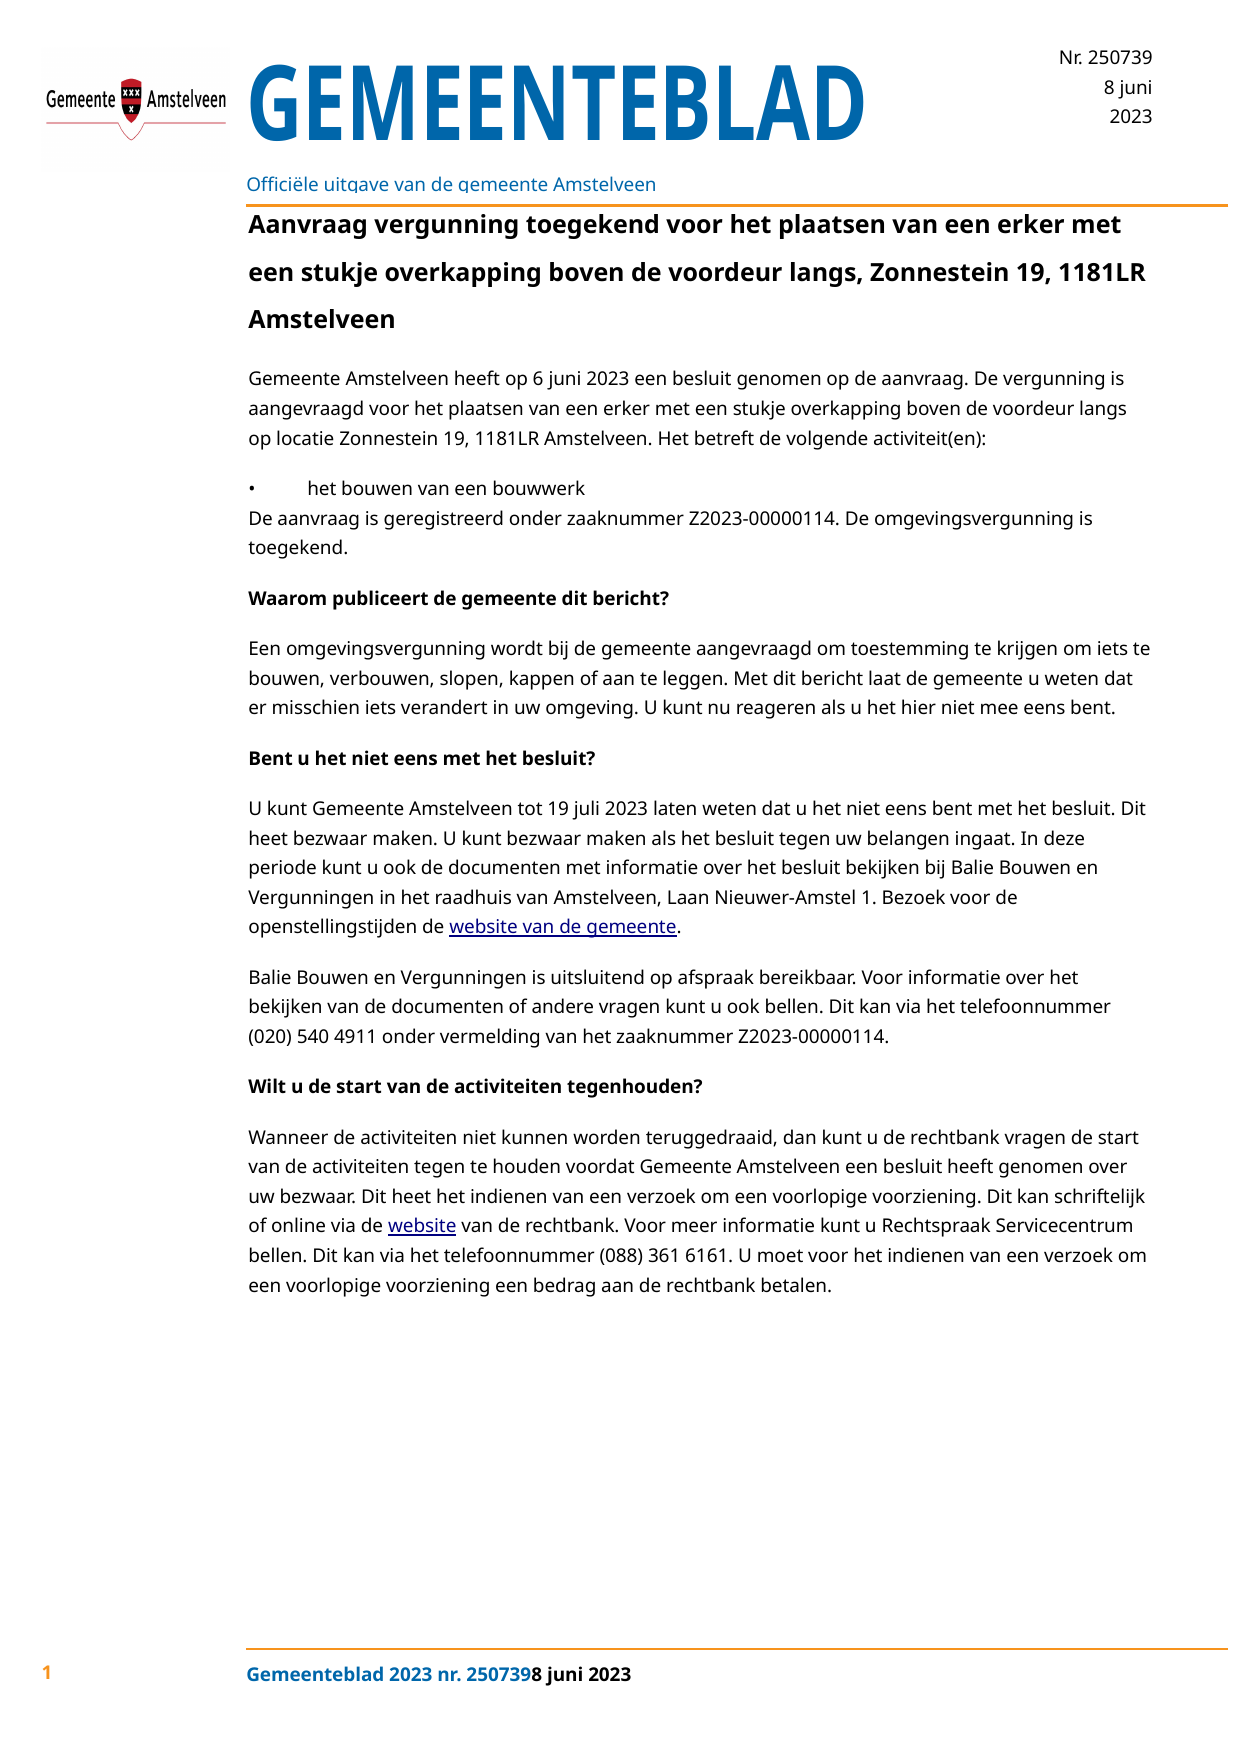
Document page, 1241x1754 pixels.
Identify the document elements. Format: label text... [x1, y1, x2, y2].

text Waarom publiceert de gemeente dit bericht? [248, 585, 1152, 610]
text Bent u het niet eens met het besluit? [248, 745, 1152, 770]
picture [41, 47, 231, 172]
text Wanneer de activiteiten niet kunnen worden teruggedraaid, dan kunt u de rechtbank vragen de start van de activiteiten tegen te houden voordat Gemeente Amstelveen een besluit heeft genomen over uw bezwaar. Dit heet het indienen van een verzoek om een voorlopige voorziening. Dit kan schriftelijk of online via de website van de rechtbank. Voor meer informatie kunt u Rechtspraak Servicecentrum bellen. Dit kan via het telefoonnummer (088) 361 6161. U moet voor het indienen van een verzoek om een voorlopige voorziening een bedrag aan de rechtbank betalen. [248, 1124, 1152, 1297]
text U kunt Gemeente Amstelveen tot 19 juli 2023 laten weten dat u het niet eens bent met het besluit. Dit heet bezwaar maken. U kunt bezwaar maken als het besluit tegen uw belangen ingaat. In deze periode kunt u ook de documenten met informatie over het besluit bekijken bij Balie Bouwen en Vergunningen in het raadhuis van Amstelveen, Laan Nieuwer-Amstel 1. Bezoek voor de openstellingstijden de website van de gemeente. [248, 795, 1152, 939]
text Een omgevingsvergunning wordt bij de gemeente aangevraagd om toestemming te krijgen om iets te bouwen, verbouwen, slopen, kappen of aan te leggen. Met dit bericht laat de gemeente u weten dat er misschien iets verandert in uw omgeving. U kunt nu reageren als u het hier niet mee eens bent. [248, 635, 1152, 720]
text Balie Bouwen en Vergunningen is uitsluitend op afspraak bereikbaar. Voor informatie over het bekijken van de documenten of andere vragen kunt u ook bellen. Dit kan via het telefoonnummer (020) 540 4911 onder vermelding van het zaaknummer Z2023-00000114. [248, 964, 1152, 1049]
text Aanvraag vergunning toegekend voor het plaatsen van een erker met een stukje overkapping boven de voordeur langs, Zonnestein 19, 1181LR Amstelveen [248, 207, 1152, 336]
text Wilt u de start van de activiteiten tegenhouden? [248, 1073, 1152, 1099]
list het bouwen van een bouwwerk [248, 475, 1152, 501]
text De aanvraag is geregistreerd onder zaaknummer Z2023-00000114. De omgevingsvergunning is toegekend. [248, 505, 1152, 560]
text Gemeente Amstelveen heeft op 6 juni 2023 een besluit genomen op de aanvraag. De vergunning is aangevraagd voor het plaatsen van een erker met een stukje overkapping boven de voordeur langs op locatie Zonnestein 19, 1181LR Amstelveen. Het betreft de volgende activiteit(en): [248, 366, 1152, 450]
